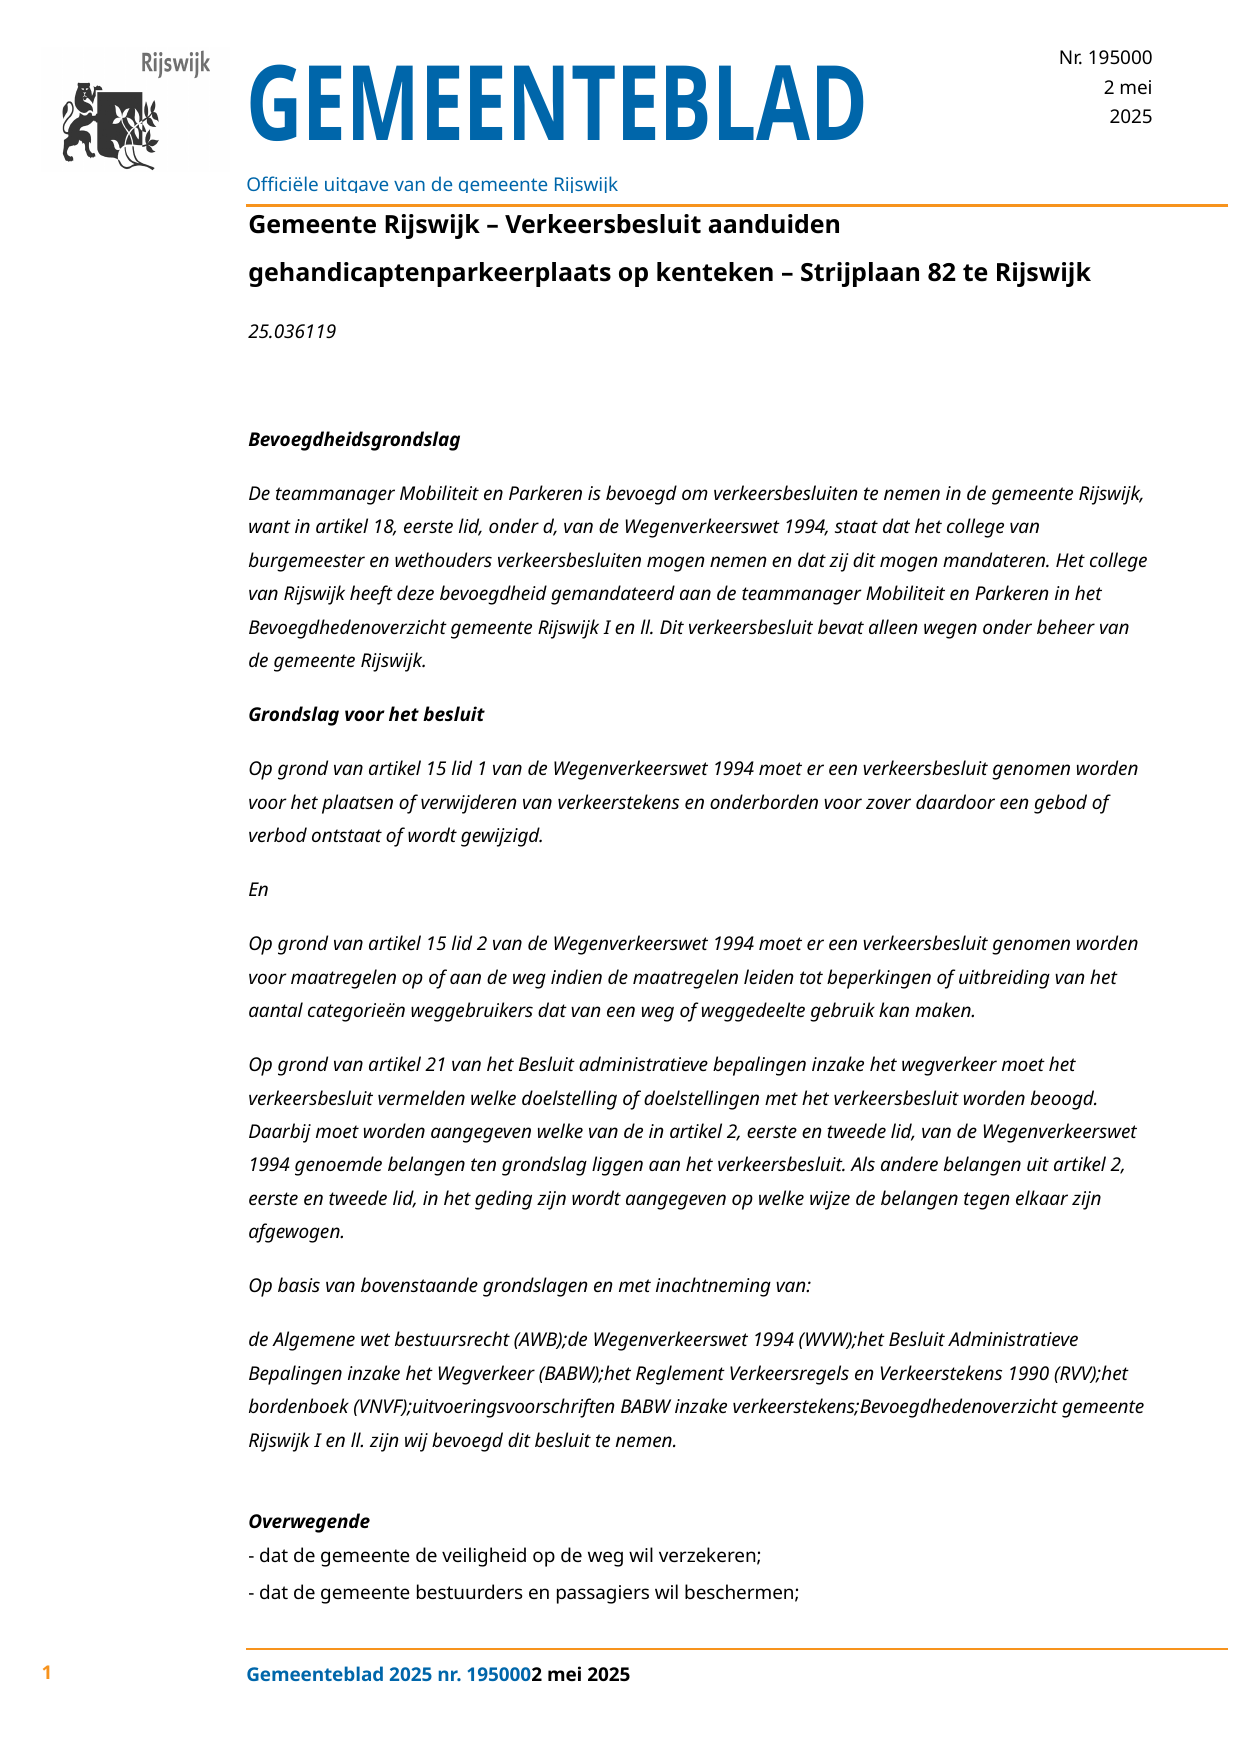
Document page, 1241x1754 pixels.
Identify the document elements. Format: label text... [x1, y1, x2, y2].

text - dat de gemeente bestuurders en passagiers wil beschermen; [248, 1579, 1152, 1605]
text Grondslag voor het besluit [248, 701, 1152, 727]
text En [248, 876, 1152, 902]
text Op basis van bovenstaande grondslagen en met inachtneming van: [248, 1273, 1152, 1298]
text - dat de gemeente de veiligheid op de weg wil verzekeren; [248, 1542, 1152, 1568]
text Bevoegdheidsgrondslag [248, 426, 1152, 452]
text Overwegende [248, 1508, 1152, 1534]
text Gemeente Rijswijk – Verkeersbesluit aanduiden gehandicaptenparkeerplaats op kenteken – Strijplaan 82 te Rijswijk [248, 207, 1152, 288]
text De teammanager Mobiliteit en Parkeren is bevoegd om verkeersbesluiten te nemen in de gemeente Rijswijk, want in artikel 18, eerste lid, onder d, van de Wegenverkeerswet 1994, staat dat het college van burgemeester en wethouders verkeersbesluiten mogen nemen en dat zij dit mogen mandateren. Het college van Rijswijk heeft deze bevoegdheid gemandateerd aan de teammanager Mobiliteit en Parkeren in het Bevoegdhedenoverzicht gemeente Rijswijk I en ll. Dit verkeersbesluit bevat alleen wegen onder beheer van de gemeente Rijswijk. [248, 480, 1152, 673]
picture [41, 47, 231, 172]
text de Algemene wet bestuursrecht (AWB);de Wegenverkeerswet 1994 (WVW);het Besluit Administratieve Bepalingen inzake het Wegverkeer (BABW);het Reglement Verkeersregels en Verkeerstekens 1990 (RVV);het bordenboek (VNVF);uitvoeringsvoorschriften BABW inzake verkeerstekens;Bevoegdhedenoverzicht gemeente Rijswijk I en ll. zijn wij bevoegd dit besluit te nemen. [248, 1327, 1152, 1453]
text Op grond van artikel 15 lid 2 van de Wegenverkeerswet 1994 moet er een verkeersbesluit genomen worden voor maatregelen op of aan de weg indien de maatregelen leiden tot beperkingen of uitbreiding van het aantal categorieën weggebruikers dat van een weg of weggedeelte gebruik kan maken. [248, 930, 1152, 1023]
text Op grond van artikel 21 van het Besluit administratieve bepalingen inzake het wegverkeer moet het verkeersbesluit vermelden welke doelstelling of doelstellingen met het verkeersbesluit worden beoogd. Daarbij moet worden aangegeven welke van de in artikel 2, eerste en tweede lid, van de Wegenverkeerswet 1994 genoemde belangen ten grondslag liggen aan het verkeersbesluit. Als andere belangen uit artikel 2, eerste en tweede lid, in het geding zijn wordt aangegeven op welke wijze de belangen tegen elkaar zijn afgewogen. [248, 1051, 1152, 1244]
text 25.036119 [248, 318, 1152, 344]
text Op grond van artikel 15 lid 1 van de Wegenverkeerswet 1994 moet er een verkeersbesluit genomen worden voor het plaatsen of verwijderen van verkeerstekens en onderborden voor zover daardoor een gebod of verbod ontstaat of wordt gewijzigd. [248, 755, 1152, 848]
